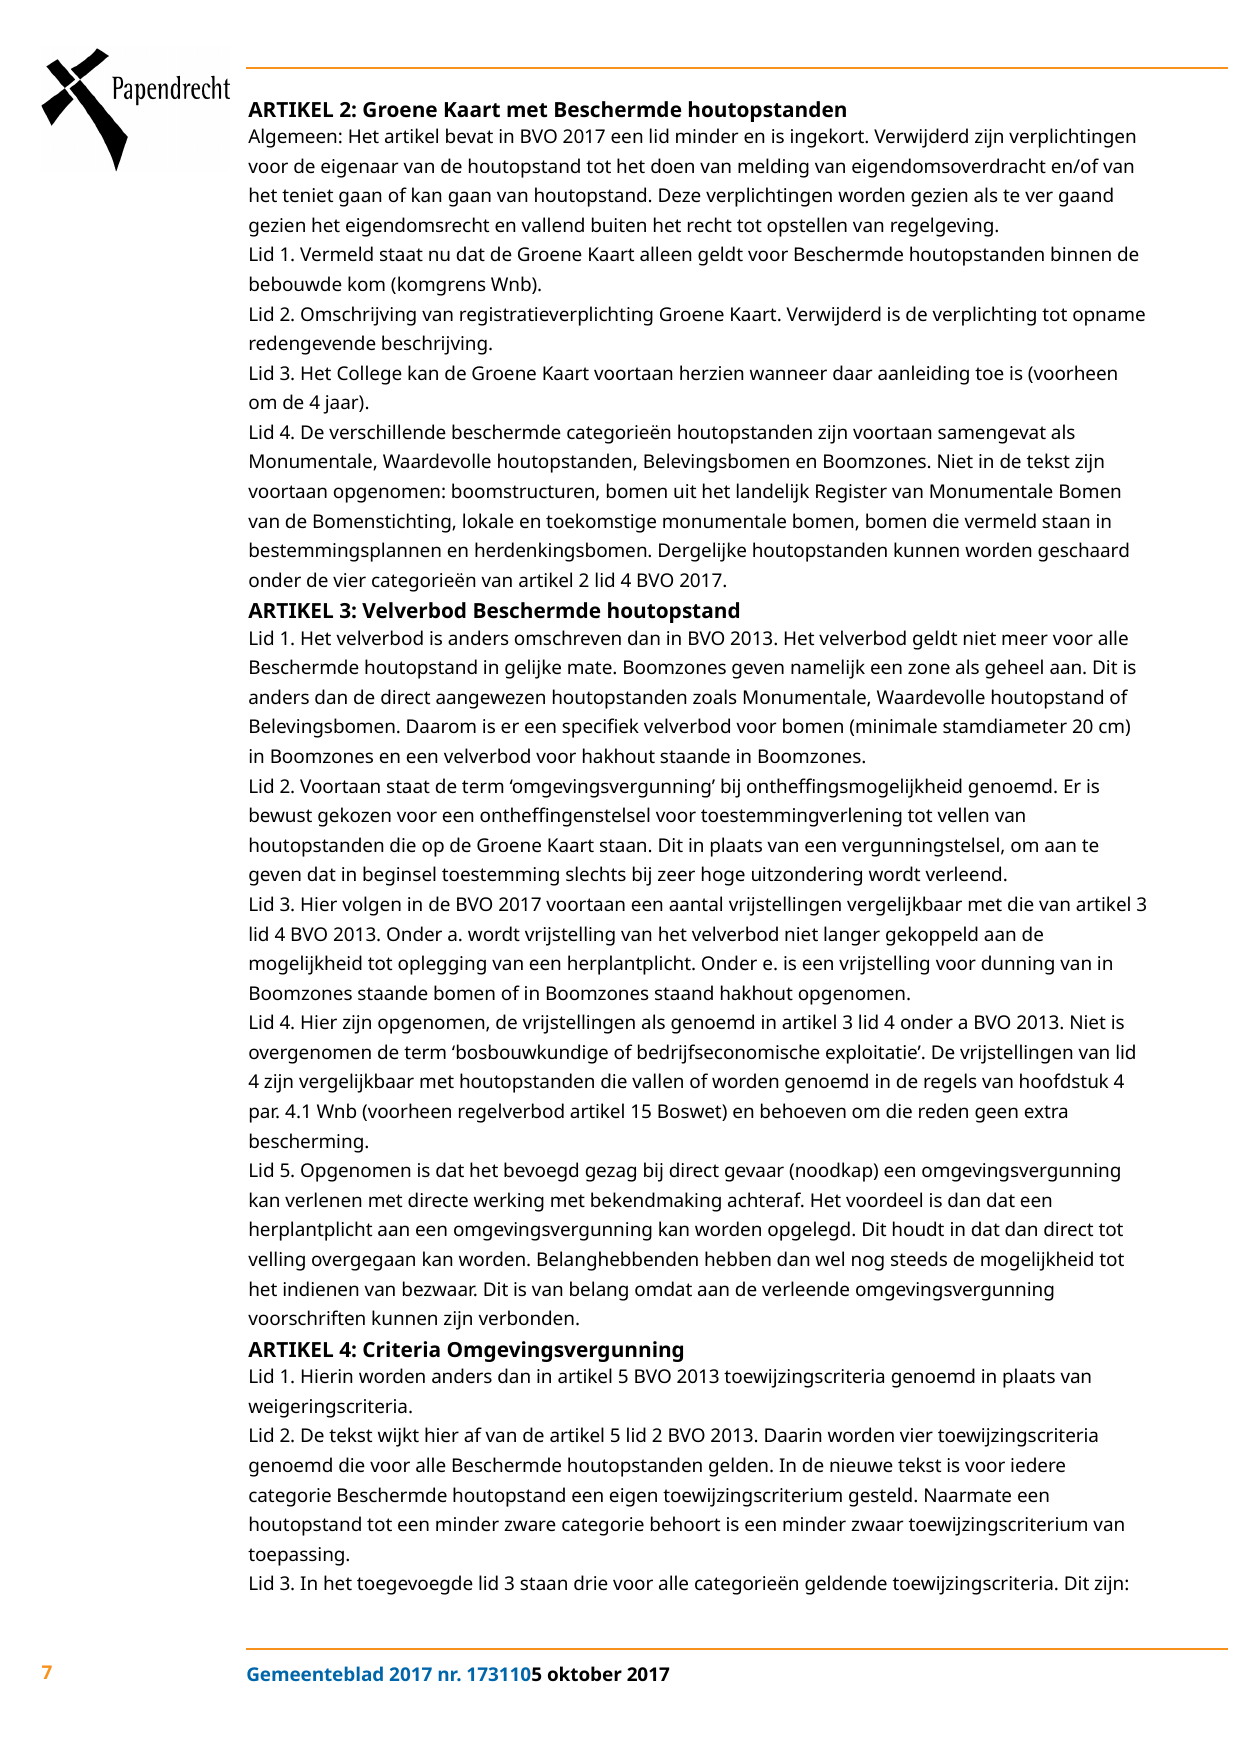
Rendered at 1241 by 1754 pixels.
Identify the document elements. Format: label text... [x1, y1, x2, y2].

text Lid 1. Vermeld staat nu dat de Groene Kaart alleen geldt voor Beschermde houtopstanden binnen de bebouwde kom (komgrens Wnb). [248, 242, 1152, 297]
text Lid 2. Voortaan staat de term ‘omgevingsvergunning’ bij ontheffingsmogelijkheid genoemd. Er is bewust gekozen voor een ontheffingenstelsel voor toestemmingverlening tot vellen van houtopstanden die op de Groene Kaart staan. Dit in plaats van een vergunningstelsel, om aan te geven dat in beginsel toestemming slechts bij zeer hoge uitzondering wordt verleend. [248, 773, 1152, 887]
text Lid 2. Omschrijving van registratieverplichting Groene Kaart. Verwijderd is de verplichting tot opname redengevende beschrijving. [248, 301, 1152, 356]
text Lid 3. Het College kan de Groene Kaart voortaan herzien wanneer daar aanleiding toe is (voorheen om de 4 jaar). [248, 360, 1152, 415]
text Lid 4. De verschillende beschermde categorieën houtopstanden zijn voortaan samengevat als Monumentale, Waardevolle houtopstanden, Belevingsbomen en Boomzones. Niet in de tekst zijn voortaan opgenomen: boomstructuren, bomen uit het landelijk Register van Monumentale Bomen van de Bomenstichting, lokale en toekomstige monumentale bomen, bomen die vermeld staan in bestemmingsplannen en herdenkingsbomen. Dergelijke houtopstanden kunnen worden geschaard onder de vier categorieën van artikel 2 lid 4 BVO 2017. [248, 419, 1152, 593]
text Lid 3. Hier volgen in de BVO 2017 voortaan een aantal vrijstellingen vergelijkbaar met die van artikel 3 lid 4 BVO 2013. Onder a. wordt vrijstelling van het velverbod niet langer gekoppeld aan de mogelijkheid tot oplegging van een herplantplicht. Onder e. is een vrijstelling voor dunning van in Boomzones staande bomen of in Boomzones staand hakhout opgenomen. [248, 891, 1152, 1006]
text ARTIKEL 3: Velverbod Beschermde houtopstand [248, 597, 1152, 625]
text Lid 2. De tekst wijkt hier af van de artikel 5 lid 2 BVO 2013. Daarin worden vier toewijzingscriteria genoemd die voor alle Beschermde houtopstanden gelden. In de nieuwe tekst is voor iedere categorie Beschermde houtopstand een eigen toewijzingscriterium gesteld. Naarmate een houtopstand tot een minder zware categorie behoort is een minder zwaar toewijzingscriterium van toepassing. [248, 1423, 1152, 1567]
text Lid 4. Hier zijn opgenomen, de vrijstellingen als genoemd in artikel 3 lid 4 onder a BVO 2013. Niet is overgenomen de term ‘bosbouwkundige of bedrijfseconomische exploitatie’. De vrijstellingen van lid 4 zijn vergelijkbaar met houtopstanden die vallen of worden genoemd in de regels van hoofdstuk 4 par. 4.1 Wnb (voorheen regelverbod artikel 15 Boswet) en behoeven om die reden geen extra bescherming. [248, 1009, 1152, 1154]
text Algemeen: Het artikel bevat in BVO 2017 een lid minder en is ingekort. Verwijderd zijn verplichtingen voor de eigenaar van de houtopstand tot het doen van melding van eigendomsoverdracht en/of van het teniet gaan of kan gaan van houtopstand. Deze verplichtingen worden gezien als te ver gaand gezien het eigendomsrecht en vallend buiten het recht tot opstellen van regelgeving. [248, 123, 1152, 238]
text Lid 3. In het toegevoegde lid 3 staan drie voor alle categorieën geldende toewijzingscriteria. Dit zijn: [248, 1571, 1152, 1596]
text ARTIKEL 4: Criteria Omgevingsvergunning [248, 1335, 1152, 1363]
text Lid 5. Opgenomen is dat het bevoegd gezag bij direct gevaar (noodkap) een omgevingsvergunning kan verlenen met directe werking met bekendmaking achteraf. Het voordeel is dan dat een herplantplicht aan een omgevingsvergunning kan worden opgelegd. Dit houdt in dat dan direct tot velling overgegaan kan worden. Belanghebbenden hebben dan wel nog steeds de mogelijkheid tot het indienen van bezwaar. Dit is van belang omdat aan de verleende omgevingsvergunning voorschriften kunnen zijn verbonden. [248, 1157, 1152, 1331]
text ARTIKEL 2: Groene Kaart met Beschermde houtopstanden [248, 95, 1152, 123]
text Lid 1. Het velverbod is anders omschreven dan in BVO 2013. Het velverbod geldt niet meer voor alle Beschermde houtopstand in gelijke mate. Boomzones geven namelijk een zone als geheel aan. Dit is anders dan de direct aangewezen houtopstanden zoals Monumentale, Waardevolle houtopstand of Belevingsbomen. Daarom is er een specifiek velverbod voor bomen (minimale stamdiameter 20 cm) in Boomzones en een velverbod voor hakhout staande in Boomzones. [248, 625, 1152, 769]
picture [41, 47, 231, 172]
text Lid 1. Hierin worden anders dan in artikel 5 BVO 2013 toewijzingscriteria genoemd in plaats van weigeringscriteria. [248, 1363, 1152, 1419]
